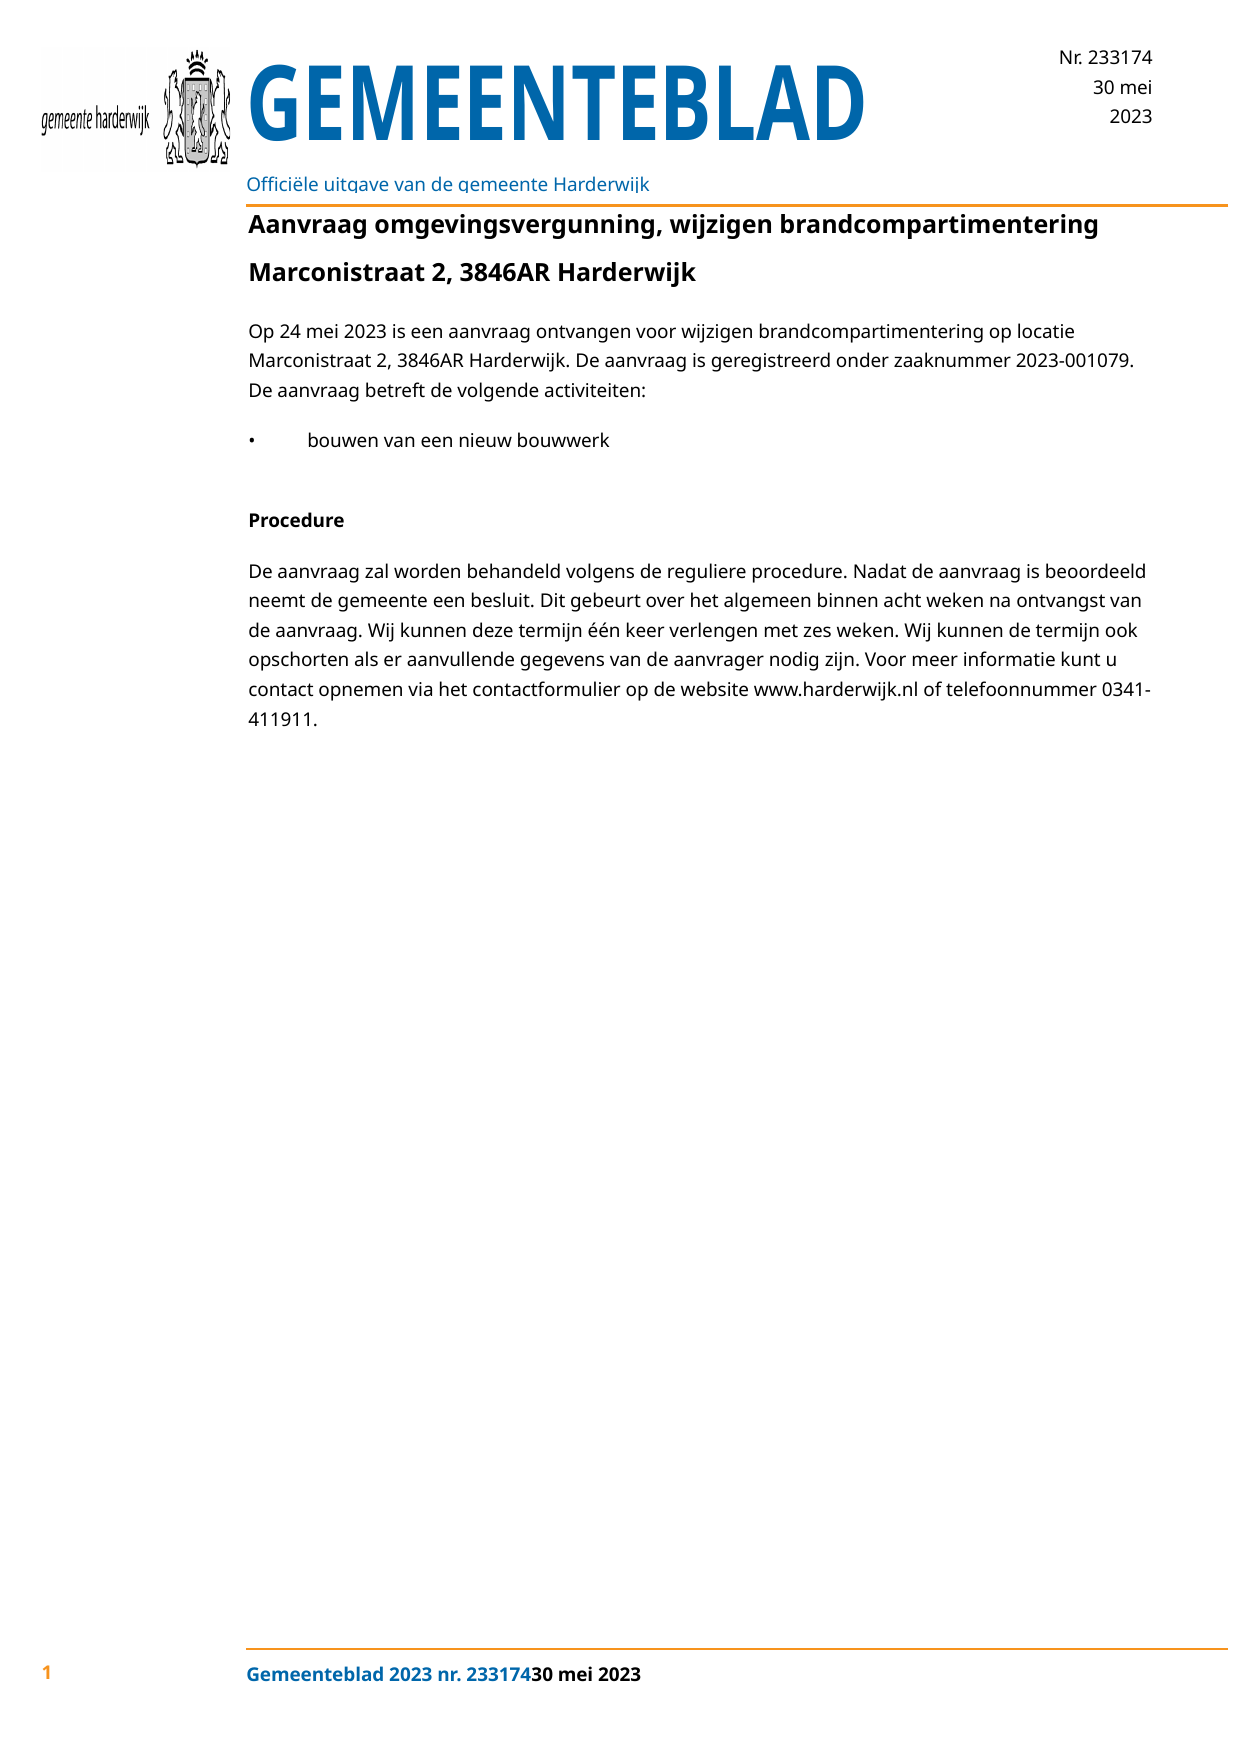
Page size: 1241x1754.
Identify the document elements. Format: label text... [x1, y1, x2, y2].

list bouwen van een nieuw bouwwerk [248, 427, 1152, 453]
text De aanvraag zal worden behandeld volgens de reguliere procedure. Nadat de aanvraag is beoordeeld neemt de gemeente een besluit. Dit gebeurt over het algemeen binnen acht weken na ontvangst van de aanvraag. Wij kunnen deze termijn één keer verlengen met zes weken. Wij kunnen de termijn ook opschorten als er aanvullende gegevens van de aanvrager nodig zijn. Voor meer informatie kunt u contact opnemen via het contactformulier op de website www.harderwijk.nl of telefoonnummer 0341-411911. [248, 558, 1152, 732]
picture [41, 47, 231, 172]
text Procedure [248, 507, 1152, 533]
text Op 24 mei 2023 is een aanvraag ontvangen voor wijzigen brandcompartimentering op locatie Marconistraat 2, 3846AR Harderwijk. De aanvraag is geregistreerd onder zaaknummer 2023-001079. De aanvraag betreft de volgende activiteiten: [248, 318, 1152, 403]
text Aanvraag omgevingsvergunning, wijzigen brandcompartimentering Marconistraat 2, 3846AR Harderwijk [248, 207, 1152, 288]
